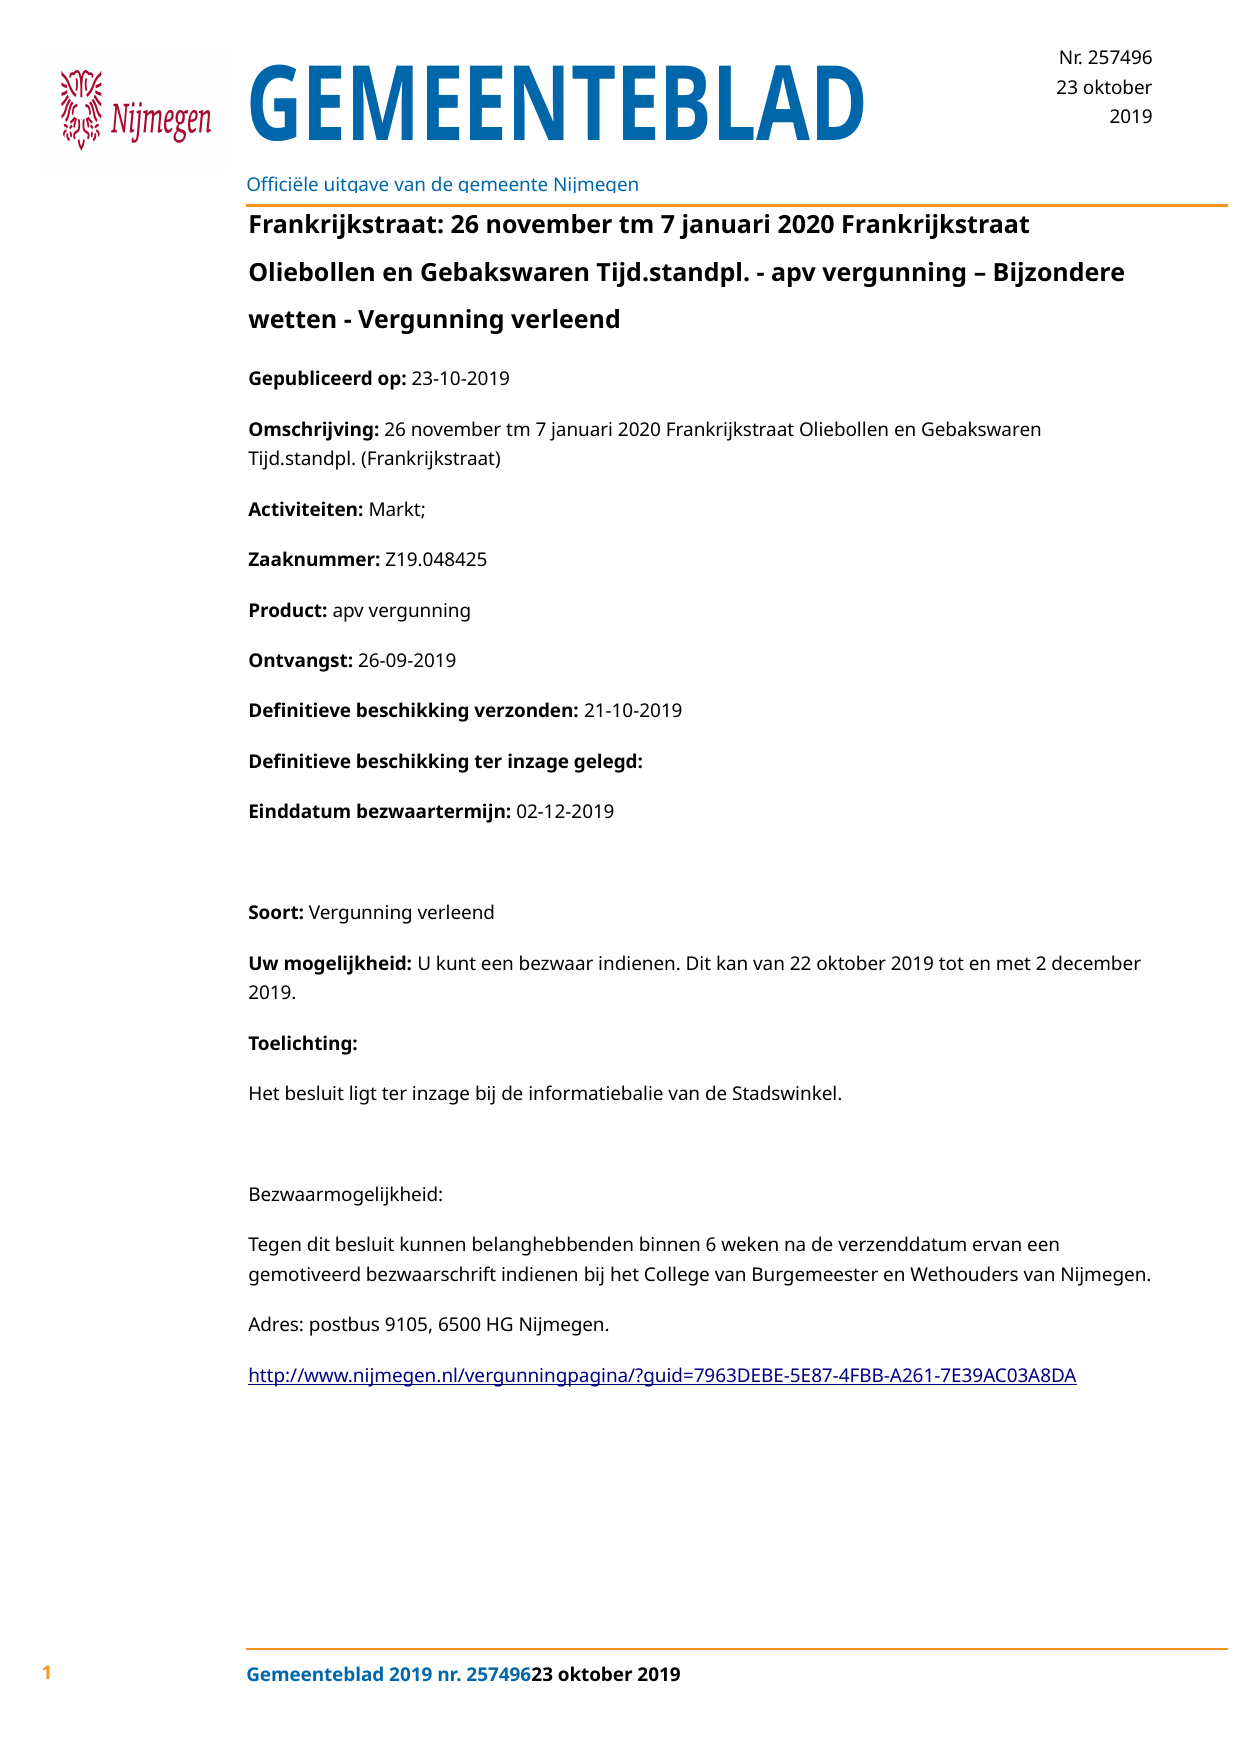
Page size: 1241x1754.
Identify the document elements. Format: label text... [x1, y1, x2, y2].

text Toelichting: [248, 1030, 1152, 1055]
text Activiteiten: Markt; [248, 496, 1152, 522]
text Adres: postbus 9105, 6500 HG Nijmegen. [248, 1311, 1152, 1337]
text Tegen dit besluit kunnen belanghebbenden binnen 6 weken na de verzenddatum ervan een gemotiveerd bezwaarschrift indienen bij het College van Burgemeester en Wethouders van Nijmegen. [248, 1231, 1152, 1287]
text Frankrijkstraat: 26 november tm 7 januari 2020 Frankrijkstraat Oliebollen en Gebakswaren Tijd.standpl. - apv vergunning – Bijzondere wetten - Vergunning verleend [248, 207, 1152, 336]
text Einddatum bezwaartermijn: 02-12-2019 [248, 798, 1152, 824]
text Soort: Vergunning verleend [248, 899, 1152, 925]
text Het besluit ligt ter inzage bij de informatiebalie van de Stadswinkel. [248, 1080, 1152, 1106]
text Uw mogelijkheid: U kunt een bezwaar indienen. Dit kan van 22 oktober 2019 tot en met 2 december 2019. [248, 950, 1152, 1005]
text Bezwaarmogelijkheid: [248, 1181, 1152, 1207]
text Zaaknummer: Z19.048425 [248, 546, 1152, 572]
text Definitieve beschikking verzonden: 21-10-2019 [248, 698, 1152, 723]
text Product: apv vergunning [248, 597, 1152, 622]
text Definitieve beschikking ter inzage gelegd: [248, 748, 1152, 774]
picture [41, 47, 231, 172]
text Ontvangst: 26-09-2019 [248, 647, 1152, 673]
text Omschrijving: 26 november tm 7 januari 2020 Frankrijkstraat Oliebollen en Gebakswaren Tijd.standpl. (Frankrijkstraat) [248, 416, 1152, 471]
text Gepubliceerd op: 23-10-2019 [248, 366, 1152, 391]
text http://www.nijmegen.nl/vergunningpagina/?guid=7963DEBE-5E87-4FBB-A261-7E39AC03A8DA [248, 1362, 1152, 1387]
